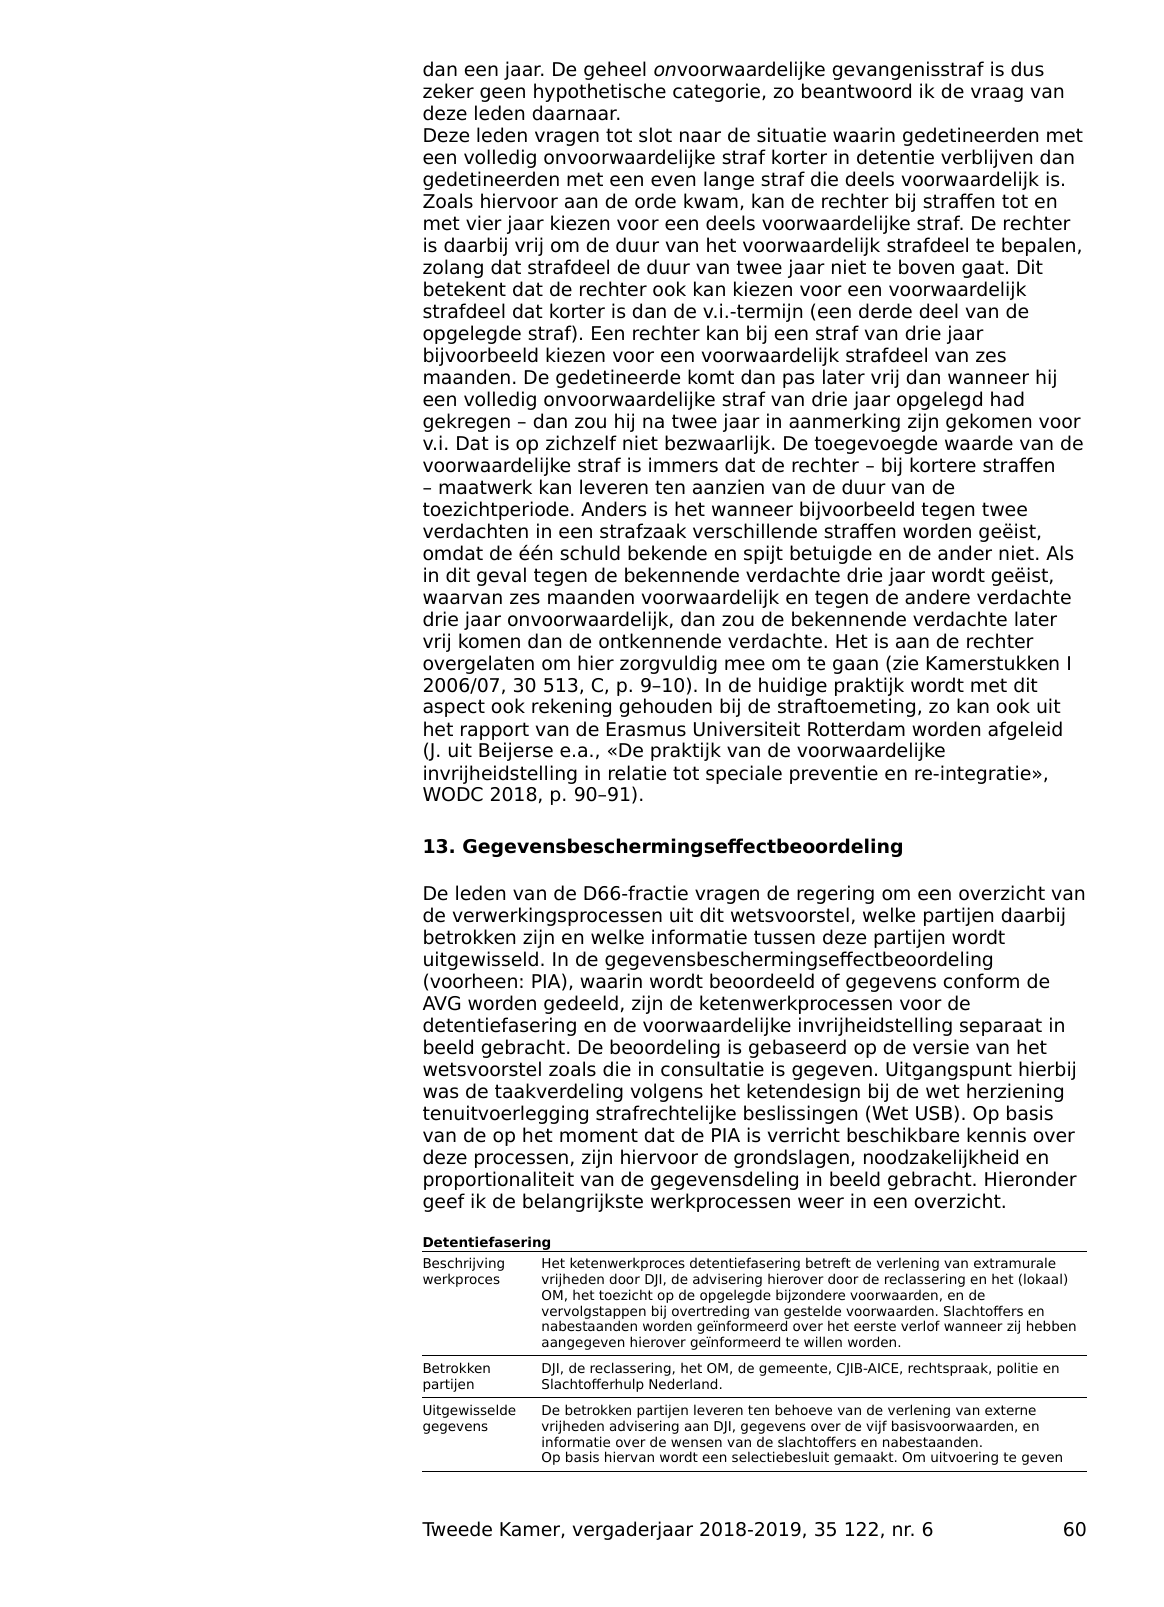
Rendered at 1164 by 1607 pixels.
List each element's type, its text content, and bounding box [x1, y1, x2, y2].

text De leden van de D66-fractie vragen de regering om een overzicht van de verwerkingsprocessen uit dit wetsvoorstel, welke partijen daarbij betrokken zijn en welke informatie tussen deze partijen wordt uitgewisseld. In de gegevensbeschermingseffectbeoordeling (voorheen: PIA), waarin wordt beoordeeld of gegevens conform de AVG worden gedeeld, zijn de ketenwerkprocessen voor de detentiefasering en de voorwaardelijke invrijheidstelling separaat in beeld gebracht. De beoordeling is gebaseerd op de versie van het wetsvoorstel zoals die in consultatie is gegeven. Uitgangspunt hierbij was de taakverdeling volgens het ketendesign bij de wet herziening tenuitvoerlegging strafrechtelijke beslissingen (Wet USB). Op basis van de op het moment dat de PIA is verricht beschikbare kennis over deze processen, zijn hiervoor de grondslagen, noodzakelijkheid en proportionaliteit van de gegevensdeling in beeld gebracht. Hieronder geef ik de belangrijkste werkprocessen weer in een overzicht. [422, 883, 1087, 1213]
text Deze leden vragen tot slot naar de situatie waarin gedetineerden met een volledig onvoorwaardelijke straf korter in detentie verblijven dan gedetineerden met een even lange straf die deels voorwaardelijk is. [422, 125, 1087, 191]
table_cell DJI, de reclassering, het OM, de gemeente, CJIB-AICE, rechtspraak, politie en Slachtofferhulp Nederland. [535, 1356, 1087, 1397]
table_cell De betrokken partijen leveren ten behoeve van de verlening van externe vrijheden advisering aan DJI, gegevens over de vijf basisvoorwaarden, en informatie over de wensen van de slachtoffers en nabestaanden. Op basis hiervan wordt een selectiebesluit gemaakt. Om uitvoering te geven [535, 1398, 1087, 1471]
text Zoals hiervoor aan de orde kwam, kan de rechter bij straffen tot en met vier jaar kiezen voor een deels voorwaardelijke straf. De rechter is daarbij vrij om de duur van het voorwaardelijk strafdeel te bepalen, zolang dat strafdeel de duur van twee jaar niet te boven gaat. Dit betekent dat de rechter ook kan kiezen voor een voorwaardelijk strafdeel dat korter is dan de v.i.-termijn (een derde deel van de opgelegde straf). Een rechter kan bij een straf van drie jaar bijvoorbeeld kiezen voor een voorwaardelijk strafdeel van zes maanden. De gedetineerde komt dan pas later vrij dan wanneer hij een volledig onvoorwaardelijke straf van drie jaar opgelegd had gekregen – dan zou hij na twee jaar in aanmerking zijn gekomen voor v.i. Dat is op zichzelf niet bezwaarlijk. De toegevoegde waarde van de voorwaardelijke straf is immers dat de rechter – bij kortere straffen – maatwerk kan leveren ten aanzien van de duur van de toezichtperiode. Anders is het wanneer bijvoorbeeld tegen twee verdachten in een strafzaak verschillende straffen worden geëist, omdat de één schuld bekende en spijt betuigde en de ander niet. Als in dit geval tegen de bekennende verdachte drie jaar wordt geëist, waarvan zes maanden voorwaardelijk en tegen de andere verdachte drie jaar onvoorwaardelijk, dan zou de bekennende verdachte later vrij komen dan de ontkennende verdachte. Het is aan de rechter overgelaten om hier zorgvuldig mee om te gaan (zie Kamerstukken I 2006/07, 30 513, C, p. 9–10). In de huidige praktijk wordt met dit aspect ook rekening gehouden bij de straftoemeting, zo kan ook uit het rapport van de Erasmus Universiteit Rotterdam worden afgeleid (J. uit Beijerse e.a., «De praktijk van de voorwaardelijke invrijheidstelling in relatie tot speciale preventie en re-integratie», WODC 2018, p. 90–91). [422, 191, 1087, 806]
table_cell Het ketenwerkproces detentiefasering betreft de verlening van extramurale vrijheden door DJI, de advisering hierover door de reclassering en het (lokaal) OM, het toezicht op de opgelegde bijzondere voorwaarden, en de vervolgstappen bij overtreding van gestelde voorwaarden. Slachtoffers en nabestaanden worden geïnformeerd over het eerste verlof wanneer zij hebben aangegeven hierover geïnformeerd te willen worden. [535, 1252, 1087, 1355]
table_cell Uitgewisselde gegevens [422, 1398, 535, 1471]
table_cell Beschrijving werkproces [422, 1252, 535, 1355]
table_header Detentiefasering [422, 1235, 1087, 1251]
table_cell Betrokken partijen [422, 1356, 535, 1397]
subtitle 13. Gegevensbeschermingseffectbeoordeling [422, 836, 1087, 858]
text dan een jaar. De geheel onvoorwaardelijke gevangenisstraf is dus zeker geen hypothetische categorie, zo beantwoord ik de vraag van deze leden daarnaar. [422, 59, 1087, 125]
